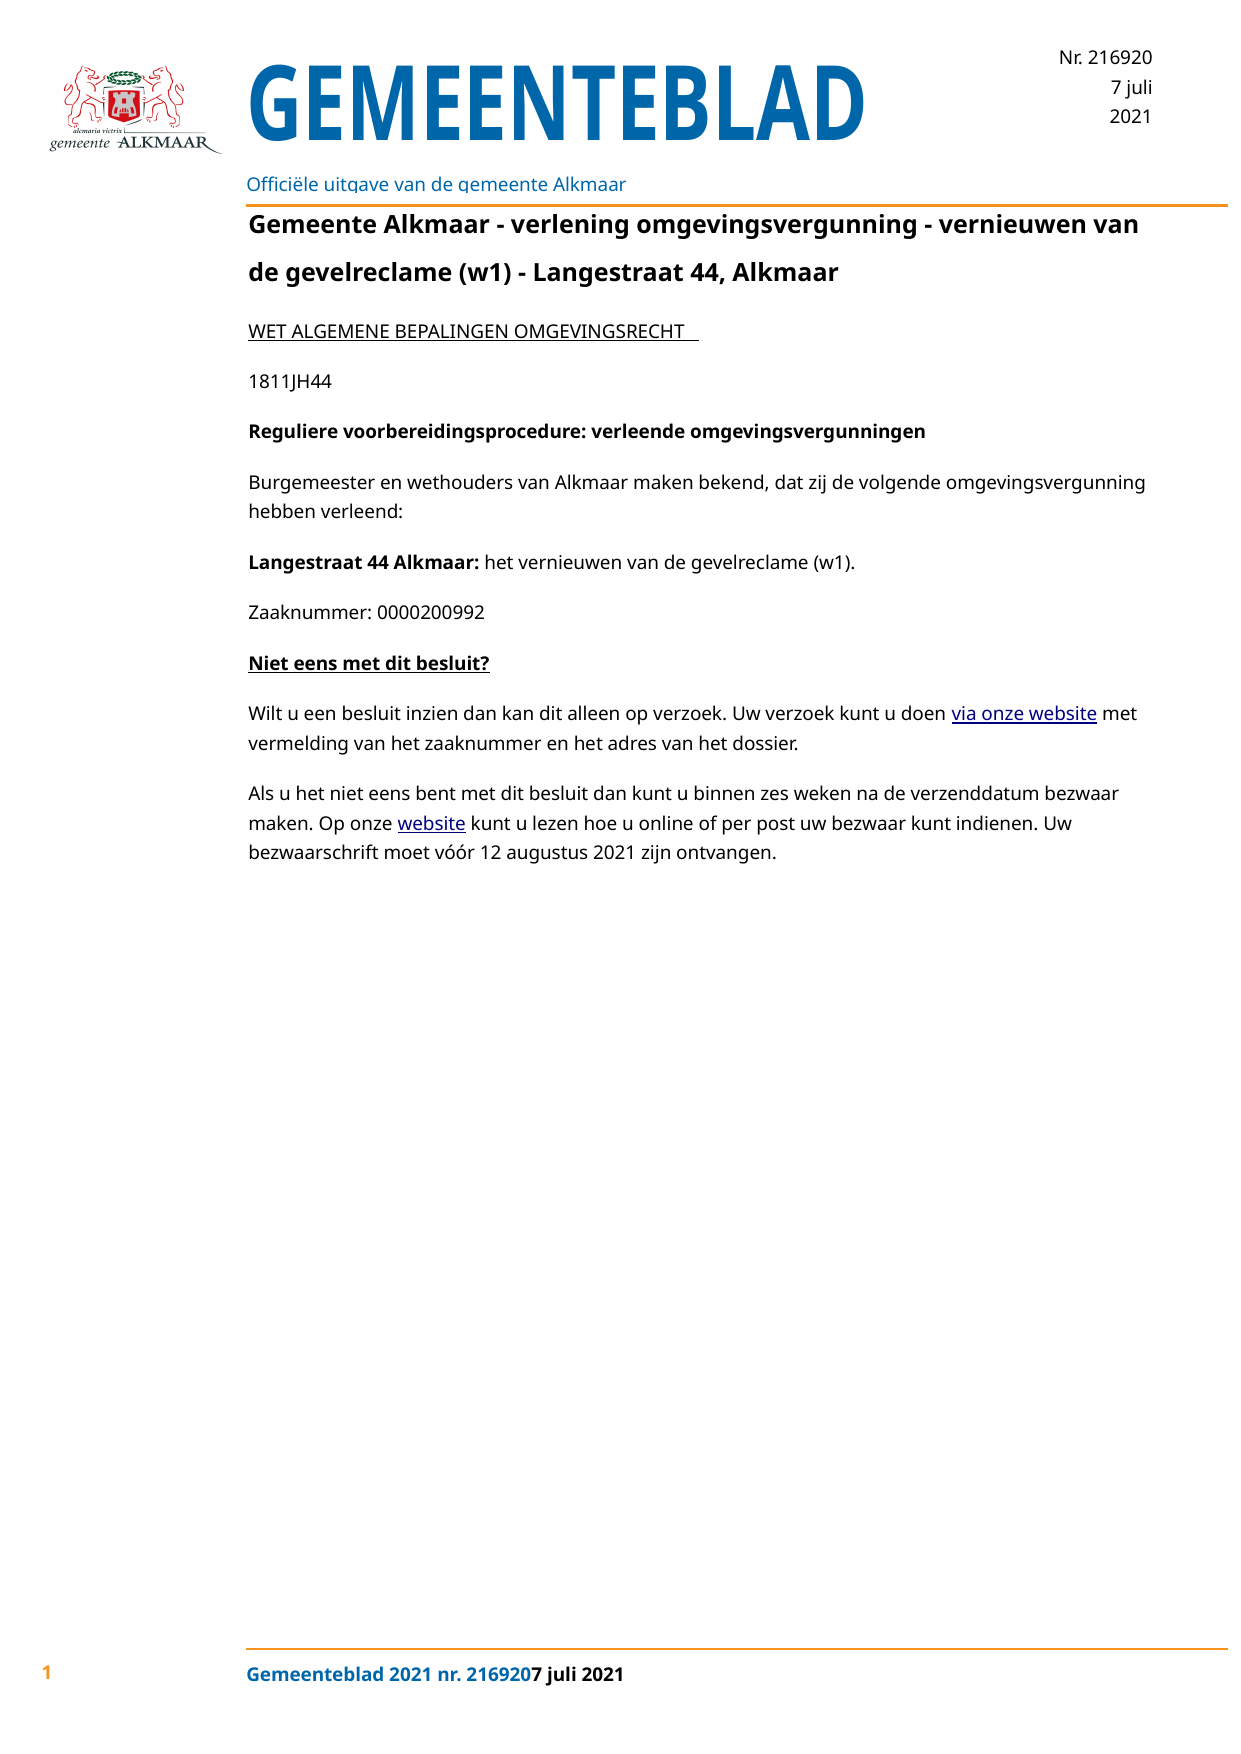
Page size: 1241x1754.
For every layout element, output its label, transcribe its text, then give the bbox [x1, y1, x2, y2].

text Burgemeester en wethouders van Alkmaar maken bekend, dat zij de volgende omgevingsvergunning hebben verleend: [248, 469, 1152, 524]
text WET ALGEMENE BEPALINGEN OMGEVINGSRECHT [248, 318, 1152, 344]
text Langestraat 44 Alkmaar: het vernieuwen van de gevelreclame (w1). [248, 549, 1152, 575]
text Als u het niet eens bent met dit besluit dan kunt u binnen zes weken na de verzenddatum bezwaar maken. Op onze website kunt u lezen hoe u online of per post uw bezwaar kunt indienen. Uw bezwaarschrift moet vóór 12 augustus 2021 zijn ontvangen. [248, 780, 1152, 865]
text Wilt u een besluit inzien dan kan dit alleen op verzoek. Uw verzoek kunt u doen via onze website met vermelding van het zaaknummer en het adres van het dossier. [248, 700, 1152, 756]
text Zaaknummer: 0000200992 [248, 599, 1152, 625]
text Reguliere voorbereidingsprocedure: verleende omgevingsvergunningen [248, 419, 1152, 444]
text 1811JH44 [248, 368, 1152, 394]
picture [41, 47, 231, 172]
text Gemeente Alkmaar - verlening omgevingsvergunning - vernieuwen van de gevelreclame (w1) - Langestraat 44, Alkmaar [248, 207, 1152, 288]
text Niet eens met dit besluit? [248, 650, 1152, 676]
